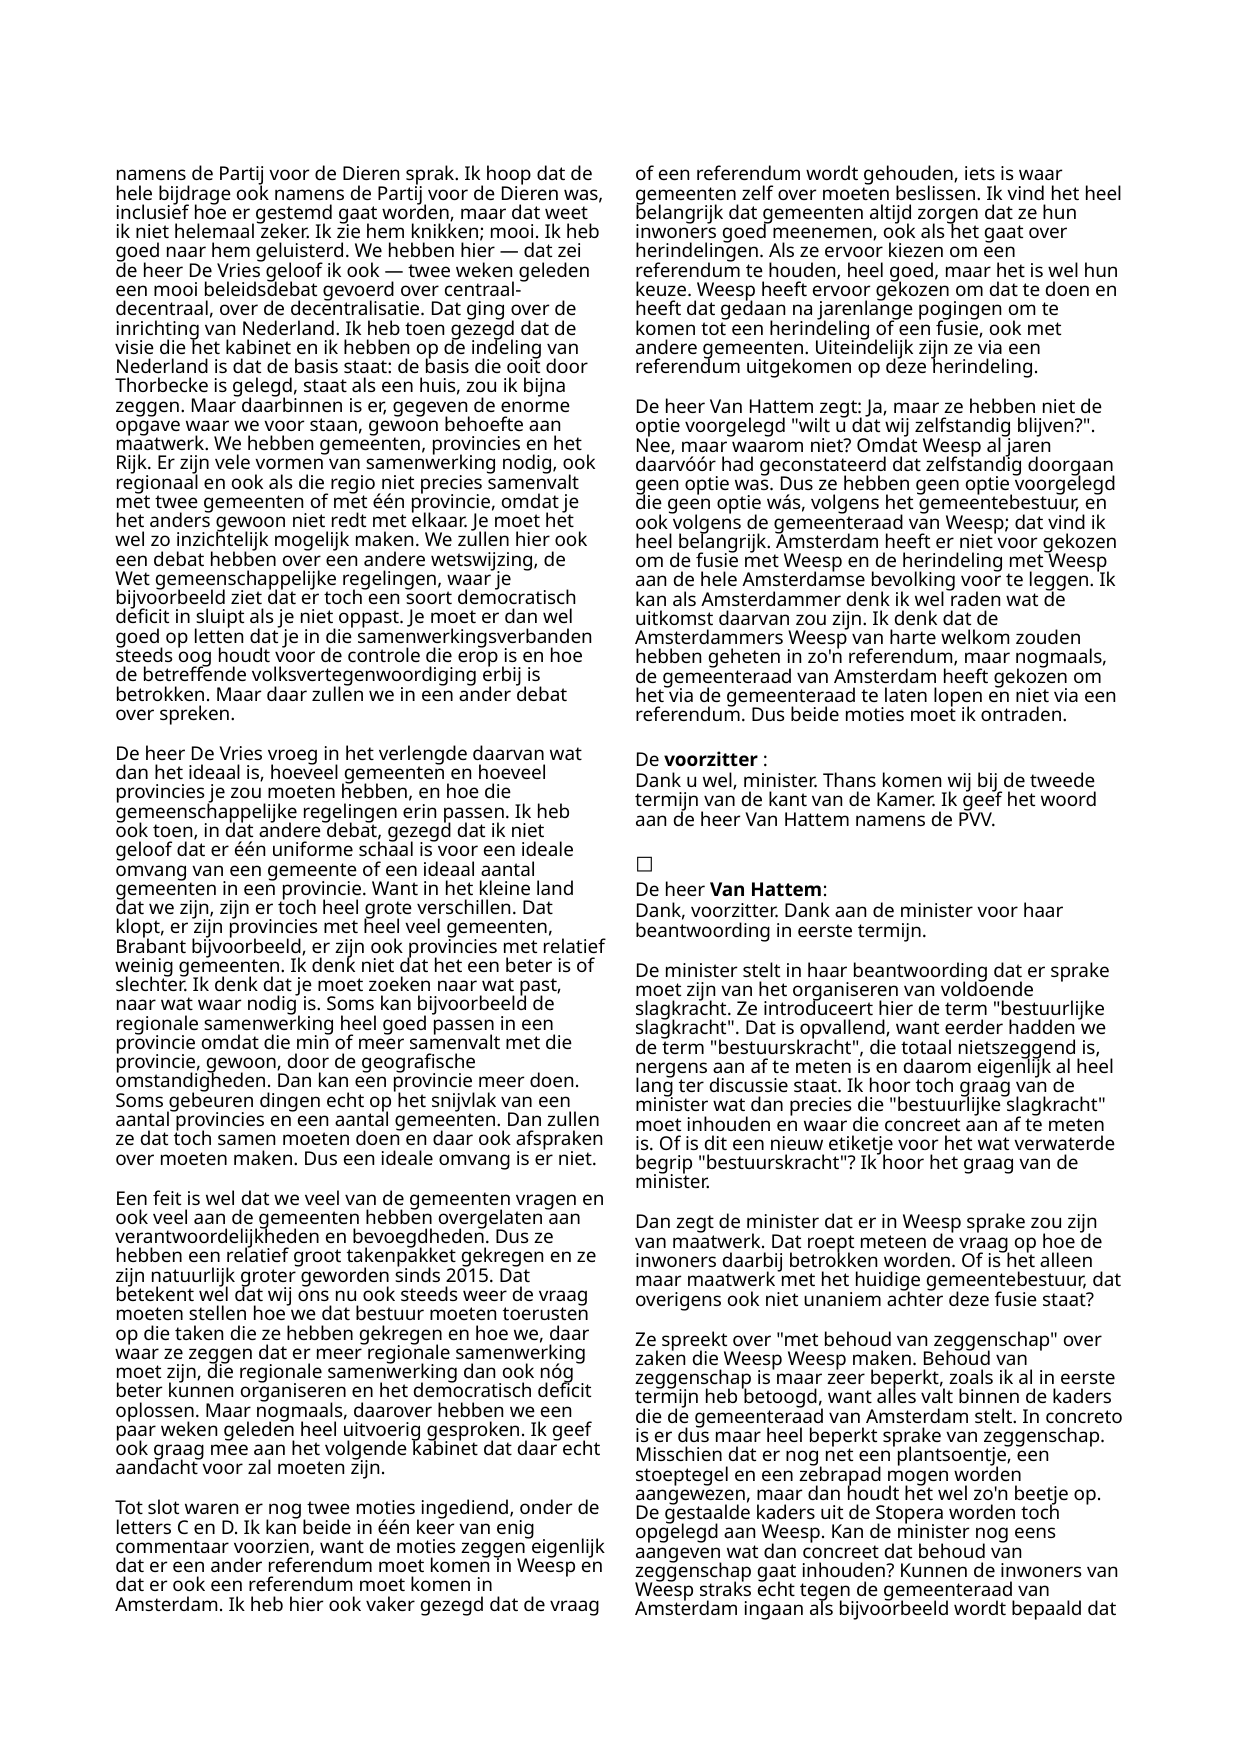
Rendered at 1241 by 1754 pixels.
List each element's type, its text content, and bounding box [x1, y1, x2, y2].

text De voorzitter : [635, 746, 1125, 772]
text De heer Van Hattem: [635, 877, 1125, 902]
text De minister stelt in haar beantwoording dat er sprake moet zijn van het organiseren van voldoende slagkracht. Ze introduceert hier de term "bestuurlijke slagkracht". Dat is opvallend, want eerder hadden we de term "bestuurskracht", die totaal nietszeggend is, nergens aan af te meten is en daarom eigenlijk al heel lang ter discussie staat. Ik hoor toch graag van de minister wat dan precies die "bestuurlijke slagkracht" moet inhouden en waar die concreet aan af te meten is. Of is dit een nieuw etiketje voor het wat verwaterde begrip "bestuurskracht"? Ik hoor het graag van de minister. [635, 962, 1125, 1193]
text Tot slot waren er nog twee moties ingediend, onder de letters C en D. Ik kan beide in één keer van enig commentaar voorzien, want de moties zeggen eigenlijk dat er een ander referendum moet komen in Weesp en dat er ook een referendum moet komen in Amsterdam. Ik heb hier ook vaker gezegd dat de vraag [115, 1499, 605, 1615]
text Ze spreekt over "met behoud van zeggenschap" over zaken die Weesp Weesp maken. Behoud van zeggenschap is maar zeer beperkt, zoals ik al in eerste termijn heb betoogd, want alles valt binnen de kaders die de gemeenteraad van Amsterdam stelt. In concreto is er dus maar heel beperkt sprake van zeggenschap. Misschien dat er nog net een plantsoentje, een stoeptegel en een zebrapad mogen worden aangewezen, maar dan houdt het wel zo'n beetje op. De gestaalde kaders uit de Stopera worden toch opgelegd aan Weesp. Kan de minister nog eens aangeven wat dan concreet dat behoud van zeggenschap gaat inhouden? Kunnen de inwoners van Weesp straks echt tegen de gemeenteraad van Amsterdam ingaan als bijvoorbeeld wordt bepaald dat [635, 1331, 1125, 1620]
text ⬜ [635, 851, 1125, 877]
text De heer De Vries vroeg in het verlengde daarvan wat dan het ideaal is, hoeveel gemeenten en hoeveel provincies je zou moeten hebben, en hoe die gemeenschappelijke regelingen erin passen. Ik heb ook toen, in dat andere debat, gezegd dat ik niet geloof dat er één uniforme schaal is voor een ideale omvang van een gemeente of een ideaal aantal gemeenten in een provincie. Want in het kleine land dat we zijn, zijn er toch heel grote verschillen. Dat klopt, er zijn provincies met heel veel gemeenten, Brabant bijvoorbeeld, er zijn ook provincies met relatief weinig gemeenten. Ik denk niet dat het een beter is of slechter. Ik denk dat je moet zoeken naar wat past, naar wat waar nodig is. Soms kan bijvoorbeeld de regionale samenwerking heel goed passen in een provincie omdat die min of meer samenvalt met die provincie, gewoon, door de geografische omstandigheden. Dan kan een provincie meer doen. Soms gebeuren dingen echt op het snijvlak van een aantal provincies en een aantal gemeenten. Dan zullen ze dat toch samen moeten doen en daar ook afspraken over moeten maken. Dus een ideale omvang is er niet. [115, 745, 605, 1169]
text namens de Partij voor de Dieren sprak. Ik hoop dat de hele bijdrage ook namens de Partij voor de Dieren was, inclusief hoe er gestemd gaat worden, maar dat weet ik niet helemaal zeker. Ik zie hem knikken; mooi. Ik heb goed naar hem geluisterd. We hebben hier — dat zei de heer De Vries geloof ik ook — twee weken geleden een mooi beleidsdebat gevoerd over centraal-decentraal, over de decentralisatie. Dat ging over de inrichting van Nederland. Ik heb toen gezegd dat de visie die het kabinet en ik hebben op de indeling van Nederland is dat de basis staat: de basis die ooit door Thorbecke is gelegd, staat als een huis, zou ik bijna zeggen. Maar daarbinnen is er, gegeven de enorme opgave waar we voor staan, gewoon behoefte aan maatwerk. We hebben gemeenten, provincies en het Rijk. Er zijn vele vormen van samenwerking nodig, ook regionaal en ook als die regio niet precies samenvalt met twee gemeenten of met één provincie, omdat je het anders gewoon niet redt met elkaar. Je moet het wel zo inzichtelijk mogelijk maken. We zullen hier ook een debat hebben over een andere wetswijzing, de Wet gemeenschappelijke regelingen, waar je bijvoorbeeld ziet dat er toch een soort democratisch deficit in sluipt als je niet oppast. Je moet er dan wel goed op letten dat je in die samenwerkingsverbanden steeds oog houdt voor de controle die erop is en hoe de betreffende volksvertegenwoordiging erbij is betrokken. Maar daar zullen we in een ander debat over spreken. [115, 165, 605, 724]
text Dank u wel, minister. Thans komen wij bij de tweede termijn van de kant van de Kamer. Ik geef het woord aan de heer Van Hattem namens de PVV. [635, 772, 1125, 830]
text Een feit is wel dat we veel van de gemeenten vragen en ook veel aan de gemeenten hebben overgelaten aan verantwoordelijkheden en bevoegdheden. Dus ze hebben een relatief groot takenpakket gekregen en ze zijn natuurlijk groter geworden sinds 2015. Dat betekent wel dat wij ons nu ook steeds weer de vraag moeten stellen hoe we dat bestuur moeten toerusten op die taken die ze hebben gekregen en hoe we, daar waar ze zeggen dat er meer regionale samenwerking moet zijn, die regionale samenwerking dan ook nóg beter kunnen organiseren en het democratisch deficit oplossen. Maar nogmaals, daarover hebben we een paar weken geleden heel uitvoerig gesproken. Ik geef ook graag mee aan het volgende kabinet dat daar echt aandacht voor zal moeten zijn. [115, 1189, 605, 1479]
text of een referendum wordt gehouden, iets is waar gemeenten zelf over moeten beslissen. Ik vind het heel belangrijk dat gemeenten altijd zorgen dat ze hun inwoners goed meenemen, ook als het gaat over herindelingen. Als ze ervoor kiezen om een referendum te houden, heel goed, maar het is wel hun keuze. Weesp heeft ervoor gekozen om dat te doen en heeft dat gedaan na jarenlange pogingen om te komen tot een herindeling of een fusie, ook met andere gemeenten. Uiteindelijk zijn ze via een referendum uitgekomen op deze herindeling. [635, 165, 1125, 377]
text De heer Van Hattem zegt: Ja, maar ze hebben niet de optie voorgelegd "wilt u dat wij zelfstandig blijven?". Nee, maar waarom niet? Omdat Weesp al jaren daarvóór had geconstateerd dat zelfstandig doorgaan geen optie was. Dus ze hebben geen optie voorgelegd die geen optie wás, volgens het gemeentebestuur, en ook volgens de gemeenteraad van Weesp; dat vind ik heel belangrijk. Amsterdam heeft er niet voor gekozen om de fusie met Weesp en de herindeling met Weesp aan de hele Amsterdamse bevolking voor te leggen. Ik kan als Amsterdammer denk ik wel raden wat de uitkomst daarvan zou zijn. Ik denk dat de Amsterdammers Weesp van harte welkom zouden hebben geheten in zo'n referendum, maar nogmaals, de gemeenteraad van Amsterdam heeft gekozen om het via de gemeenteraad te laten lopen en niet via een referendum. Dus beide moties moet ik ontraden. [635, 398, 1125, 726]
text Dank, voorzitter. Dank aan de minister voor haar beantwoording in eerste termijn. [635, 902, 1125, 941]
text Dan zegt de minister dat er in Weesp sprake zou zijn van maatwerk. Dat roept meteen de vraag op hoe de inwoners daarbij betrokken worden. Of is het alleen maar maatwerk met het huidige gemeentebestuur, dat overigens ook niet unaniem achter deze fusie staat? [635, 1213, 1125, 1310]
